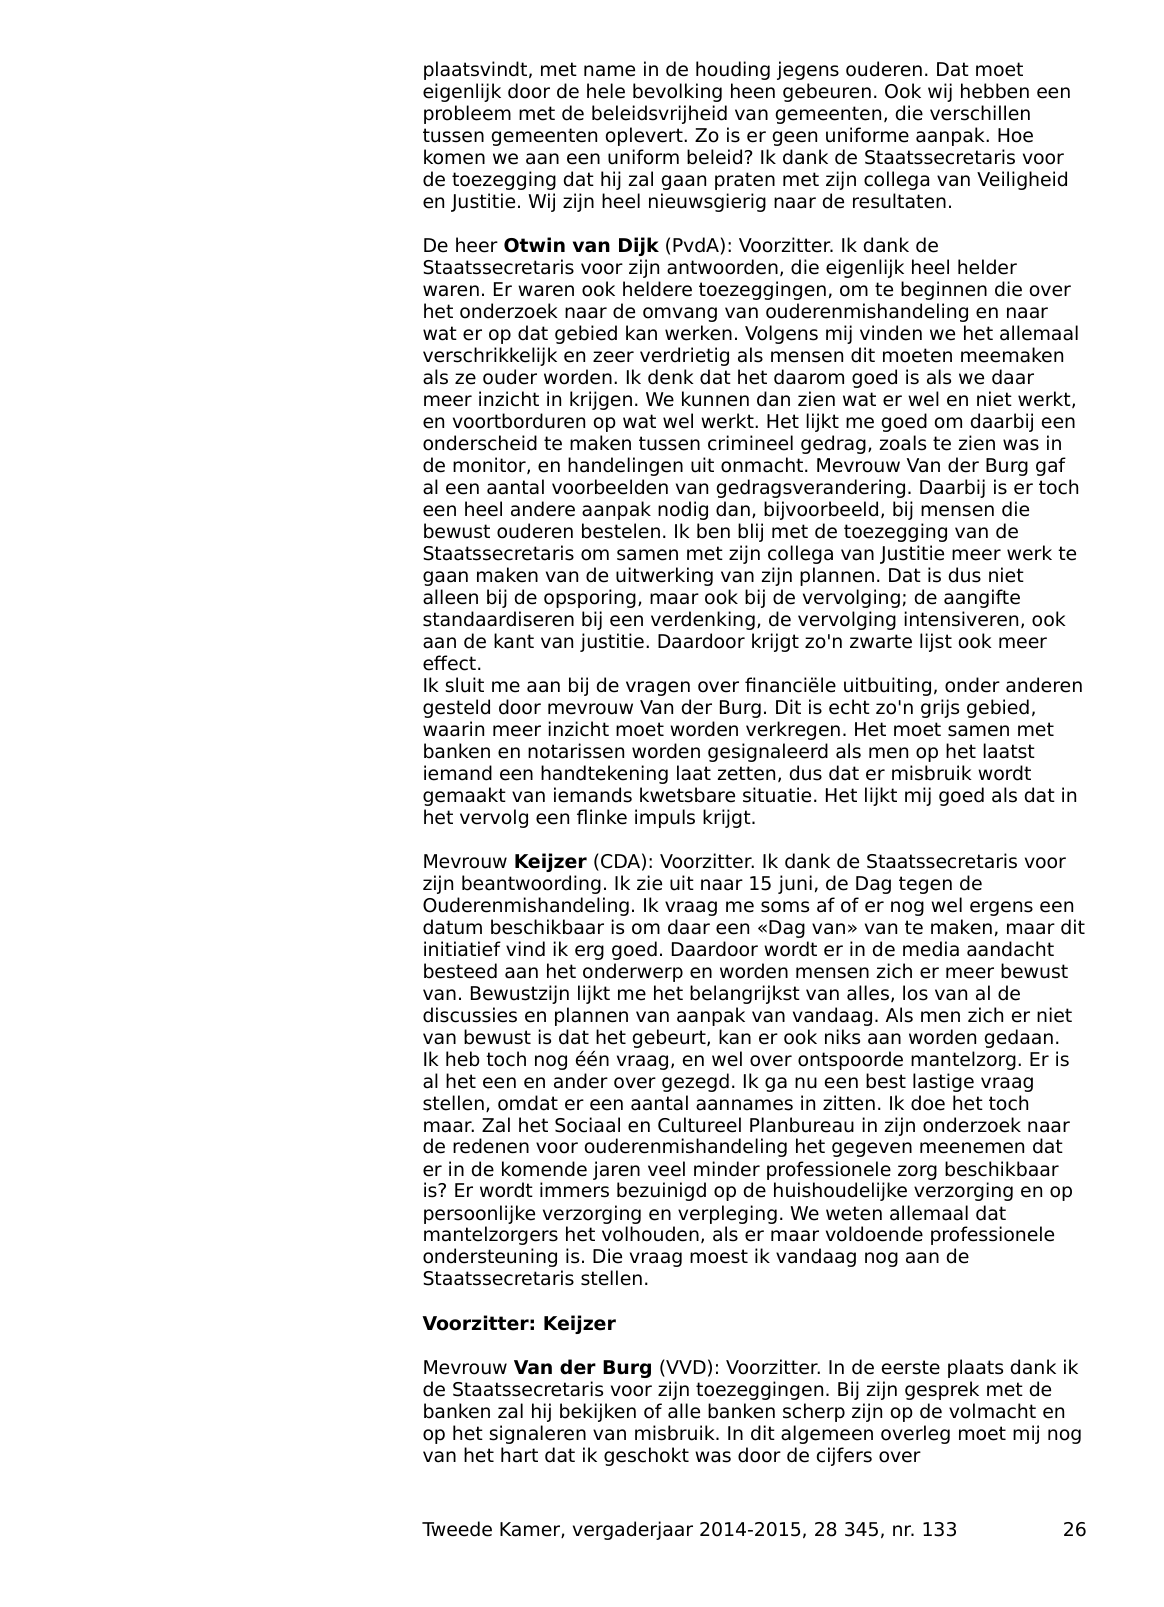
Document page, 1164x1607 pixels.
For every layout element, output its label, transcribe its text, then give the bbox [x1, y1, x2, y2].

subtitle Voorzitter: Keijzer [422, 1312, 1087, 1334]
text Ik sluit me aan bij de vragen over financiële uitbuiting, onder anderen gesteld door mevrouw Van der Burg. Dit is echt zo'n grijs gebied, waarin meer inzicht moet worden verkregen. Het moet samen met banken en notarissen worden gesignaleerd als men op het laatst iemand een handtekening laat zetten, dus dat er misbruik wordt gemaakt van iemands kwetsbare situatie. Het lijkt mij goed als dat in het vervolg een flinke impuls krijgt. [422, 675, 1087, 828]
text Ik heb toch nog één vraag, en wel over ontspoorde mantelzorg. Er is al het een en ander over gezegd. Ik ga nu een best lastige vraag stellen, omdat er een aantal aannames in zitten. Ik doe het toch maar. Zal het Sociaal en Cultureel Planbureau in zijn onderzoek naar de redenen voor ouderenmishandeling het gegeven meenemen dat er in de komende jaren veel minder professionele zorg beschikbaar is? Er wordt immers bezuinigd op de huishoudelijke verzorging en op persoonlijke verzorging en verpleging. We weten allemaal dat mantelzorgers het volhouden, als er maar voldoende professionele ondersteuning is. Die vraag moest ik vandaag nog aan de Staatssecretaris stellen. [422, 1048, 1087, 1290]
text Mevrouw Keijzer (CDA): Voorzitter. Ik dank de Staatssecretaris voor zijn beantwoording. Ik zie uit naar 15 juni, de Dag tegen de Ouderenmishandeling. Ik vraag me soms af of er nog wel ergens een datum beschikbaar is om daar een «Dag van» van te maken, maar dit initiatief vind ik erg goed. Daardoor wordt er in de media aandacht besteed aan het onderwerp en worden mensen zich er meer bewust van. Bewustzijn lijkt me het belangrijkst van alles, los van al de discussies en plannen van aanpak van vandaag. Als men zich er niet van bewust is dat het gebeurt, kan er ook niks aan worden gedaan. [422, 851, 1087, 1048]
text Mevrouw Van der Burg (VVD): Voorzitter. In de eerste plaats dank ik de Staatssecretaris voor zijn toezeggingen. Bij zijn gesprek met de banken zal hij bekijken of alle banken scherp zijn op de volmacht en op het signaleren van misbruik. In dit algemeen overleg moet mij nog van het hart dat ik geschokt was door de cijfers over [422, 1357, 1087, 1467]
text De heer Otwin van Dijk (PvdA): Voorzitter. Ik dank de Staatssecretaris voor zijn antwoorden, die eigenlijk heel helder waren. Er waren ook heldere toezeggingen, om te beginnen die over het onderzoek naar de omvang van ouderenmishandeling en naar wat er op dat gebied kan werken. Volgens mij vinden we het allemaal verschrikkelijk en zeer verdrietig als mensen dit moeten meemaken als ze ouder worden. Ik denk dat het daarom goed is als we daar meer inzicht in krijgen. We kunnen dan zien wat er wel en niet werkt, en voortborduren op wat wel werkt. Het lijkt me goed om daarbij een onderscheid te maken tussen crimineel gedrag, zoals te zien was in de monitor, en handelingen uit onmacht. Mevrouw Van der Burg gaf al een aantal voorbeelden van gedragsverandering. Daarbij is er toch een heel andere aanpak nodig dan, bijvoorbeeld, bij mensen die bewust ouderen bestelen. Ik ben blij met de toezegging van de Staatssecretaris om samen met zijn collega van Justitie meer werk te gaan maken van de uitwerking van zijn plannen. Dat is dus niet alleen bij de opsporing, maar ook bij de vervolging; de aangifte standaardiseren bij een verdenking, de vervolging intensiveren, ook aan de kant van justitie. Daardoor krijgt zo'n zwarte lijst ook meer effect. [422, 235, 1087, 675]
text plaatsvindt, met name in de houding jegens ouderen. Dat moet eigenlijk door de hele bevolking heen gebeuren. Ook wij hebben een probleem met de beleidsvrijheid van gemeenten, die verschillen tussen gemeenten oplevert. Zo is er geen uniforme aanpak. Hoe komen we aan een uniform beleid? Ik dank de Staatssecretaris voor de toezegging dat hij zal gaan praten met zijn collega van Veiligheid en Justitie. Wij zijn heel nieuwsgierig naar de resultaten. [422, 59, 1087, 213]
